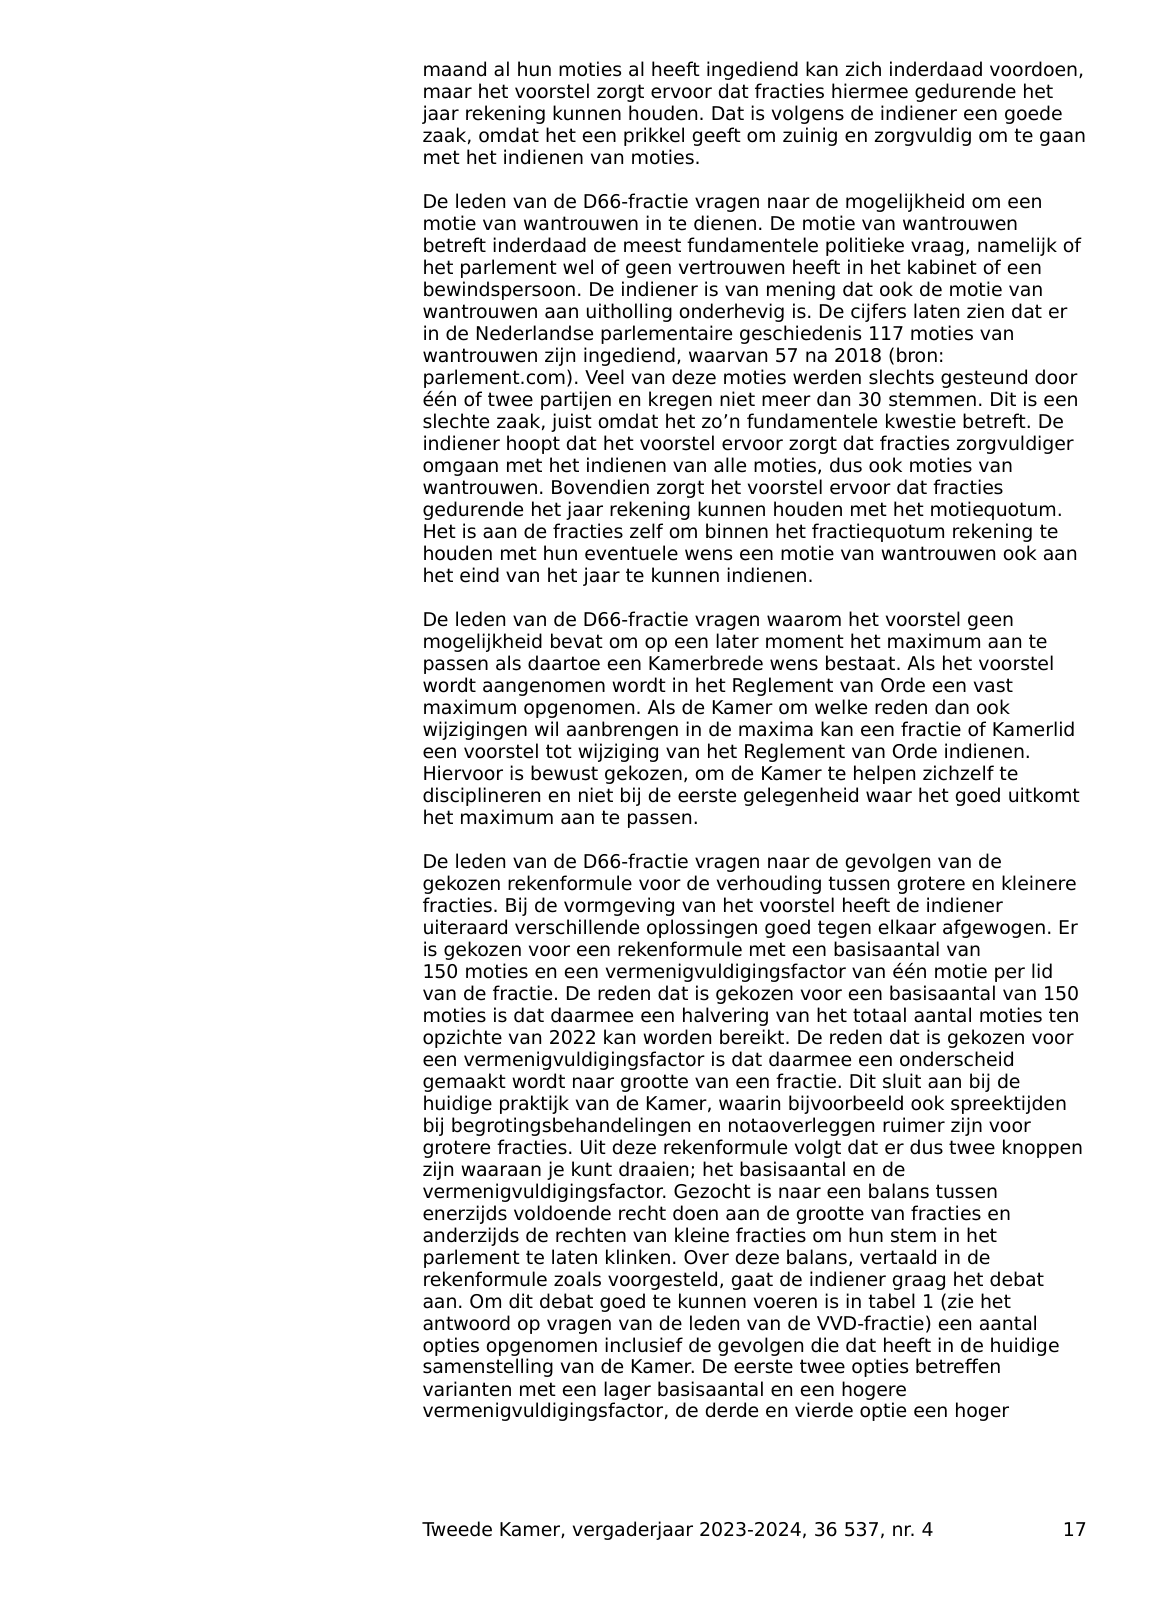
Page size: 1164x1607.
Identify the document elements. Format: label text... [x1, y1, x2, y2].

text maand al hun moties al heeft ingediend kan zich inderdaad voordoen, maar het voorstel zorgt ervoor dat fracties hiermee gedurende het jaar rekening kunnen houden. Dat is volgens de indiener een goede zaak, omdat het een prikkel geeft om zuinig en zorgvuldig om te gaan met het indienen van moties. [422, 59, 1087, 169]
text De leden van de D66-fractie vragen naar de gevolgen van de gekozen rekenformule voor de verhouding tussen grotere en kleinere fracties. Bij de vormgeving van het voorstel heeft de indiener uiteraard verschillende oplossingen goed tegen elkaar afgewogen. Er is gekozen voor een rekenformule met een basisaantal van 150 moties en een vermenigvuldigingsfactor van één motie per lid van de fractie. De reden dat is gekozen voor een basisaantal van 150 moties is dat daarmee een halvering van het totaal aantal moties ten opzichte van 2022 kan worden bereikt. De reden dat is gekozen voor een vermenigvuldigingsfactor is dat daarmee een onderscheid gemaakt wordt naar grootte van een fractie. Dit sluit aan bij de huidige praktijk van de Kamer, waarin bijvoorbeeld ook spreektijden bij begrotingsbehandelingen en notaoverleggen ruimer zijn voor grotere fracties. Uit deze rekenformule volgt dat er dus twee knoppen zijn waaraan je kunt draaien; het basisaantal en de vermenigvuldigingsfactor. Gezocht is naar een balans tussen enerzijds voldoende recht doen aan de grootte van fracties en anderzijds de rechten van kleine fracties om hun stem in het parlement te laten klinken. Over deze balans, vertaald in de rekenformule zoals voorgesteld, gaat de indiener graag het debat aan. Om dit debat goed te kunnen voeren is in tabel 1 (zie het antwoord op vragen van de leden van de VVD-fractie) een aantal opties opgenomen inclusief de gevolgen die dat heeft in de huidige samenstelling van de Kamer. De eerste twee opties betreffen varianten met een lager basisaantal en een hogere vermenigvuldigingsfactor, de derde en vierde optie een hoger [422, 851, 1087, 1422]
text De leden van de D66-fractie vragen waarom het voorstel geen mogelijkheid bevat om op een later moment het maximum aan te passen als daartoe een Kamerbrede wens bestaat. Als het voorstel wordt aangenomen wordt in het Reglement van Orde een vast maximum opgenomen. Als de Kamer om welke reden dan ook wijzigingen wil aanbrengen in de maxima kan een fractie of Kamerlid een voorstel tot wijziging van het Reglement van Orde indienen. Hiervoor is bewust gekozen, om de Kamer te helpen zichzelf te disciplineren en niet bij de eerste gelegenheid waar het goed uitkomt het maximum aan te passen. [422, 609, 1087, 829]
text De leden van de D66-fractie vragen naar de mogelijkheid om een motie van wantrouwen in te dienen. De motie van wantrouwen betreft inderdaad de meest fundamentele politieke vraag, namelijk of het parlement wel of geen vertrouwen heeft in het kabinet of een bewindspersoon. De indiener is van mening dat ook de motie van wantrouwen aan uitholling onderhevig is. De cijfers laten zien dat er in de Nederlandse parlementaire geschiedenis 117 moties van wantrouwen zijn ingediend, waarvan 57 na 2018 (bron: parlement.com). Veel van deze moties werden slechts gesteund door één of twee partijen en kregen niet meer dan 30 stemmen. Dit is een slechte zaak, juist omdat het zo’n fundamentele kwestie betreft. De indiener hoopt dat het voorstel ervoor zorgt dat fracties zorgvuldiger omgaan met het indienen van alle moties, dus ook moties van wantrouwen. Bovendien zorgt het voorstel ervoor dat fracties gedurende het jaar rekening kunnen houden met het motiequotum. Het is aan de fracties zelf om binnen het fractiequotum rekening te houden met hun eventuele wens een motie van wantrouwen ook aan het eind van het jaar te kunnen indienen. [422, 191, 1087, 587]
